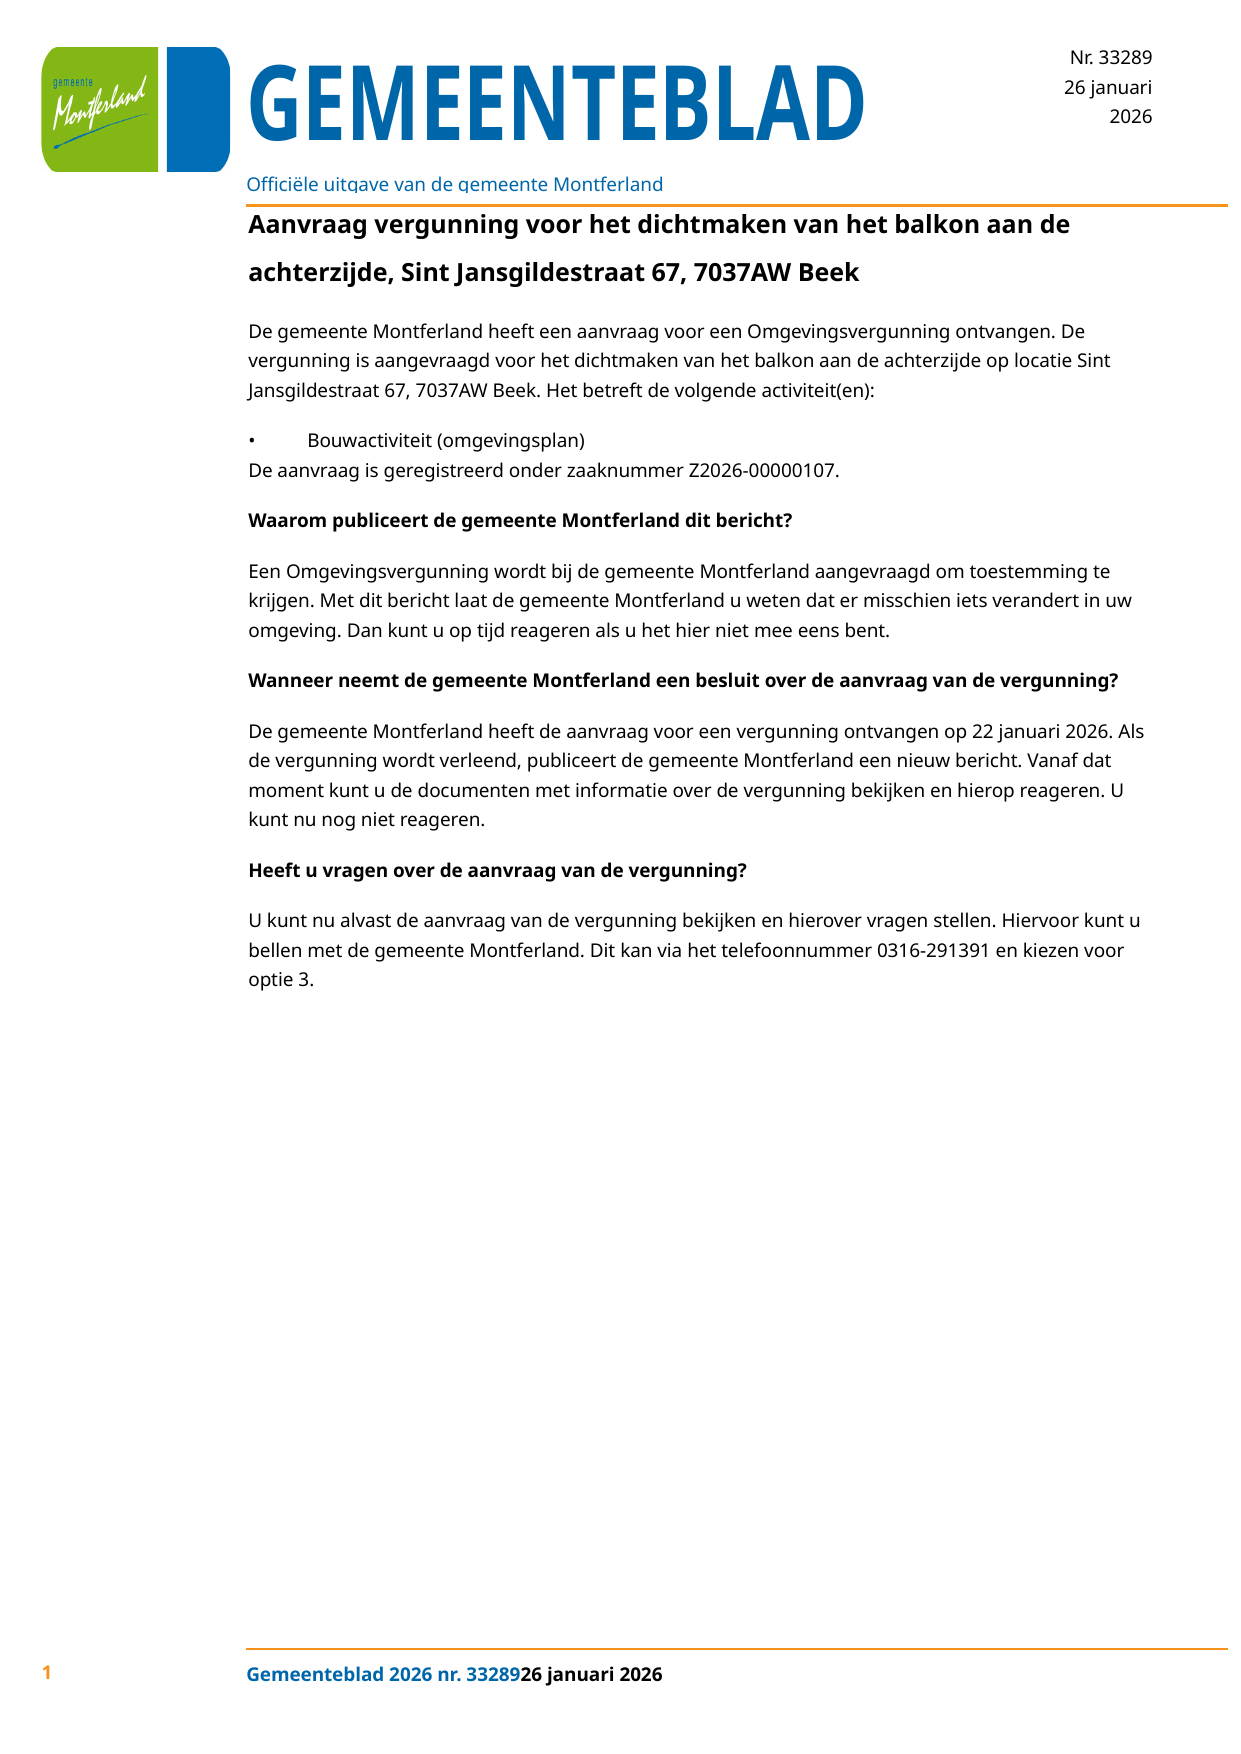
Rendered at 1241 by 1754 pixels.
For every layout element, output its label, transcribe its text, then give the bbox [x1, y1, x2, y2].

text Een Omgevingsvergunning wordt bij de gemeente Montferland aangevraagd om toestemming te krijgen. Met dit bericht laat de gemeente Montferland u weten dat er misschien iets verandert in uw omgeving. Dan kunt u op tijd reageren als u het hier niet mee eens bent. [248, 558, 1152, 643]
text Aanvraag vergunning voor het dichtmaken van het balkon aan de achterzijde, Sint Jansgildestraat 67, 7037AW Beek [248, 207, 1152, 288]
text Wanneer neemt de gemeente Montferland een besluit over de aanvraag van de vergunning? [248, 667, 1152, 693]
text Heeft u vragen over de aanvraag van de vergunning? [248, 857, 1152, 883]
text De gemeente Montferland heeft een aanvraag voor een Omgevingsvergunning ontvangen. De vergunning is aangevraagd voor het dichtmaken van het balkon aan de achterzijde op locatie Sint Jansgildestraat 67, 7037AW Beek. Het betreft de volgende activiteit(en): [248, 318, 1152, 403]
text De gemeente Montferland heeft de aanvraag voor een vergunning ontvangen op 22 januari 2026. Als de vergunning wordt verleend, publiceert de gemeente Montferland een nieuw bericht. Vanaf dat moment kunt u de documenten met informatie over de vergunning bekijken en hierop reageren. U kunt nu nog niet reageren. [248, 718, 1152, 832]
text U kunt nu alvast de aanvraag van de vergunning bekijken en hierover vragen stellen. Hiervoor kunt u bellen met de gemeente Montferland. Dit kan via het telefoonnummer 0316-291391 en kiezen voor optie 3. [248, 907, 1152, 992]
picture [41, 47, 231, 172]
text Waarom publiceert de gemeente Montferland dit bericht? [248, 507, 1152, 533]
text De aanvraag is geregistreerd onder zaaknummer Z2026-00000107. [248, 457, 1152, 483]
list Bouwactiviteit (omgevingsplan) [248, 427, 1152, 453]
